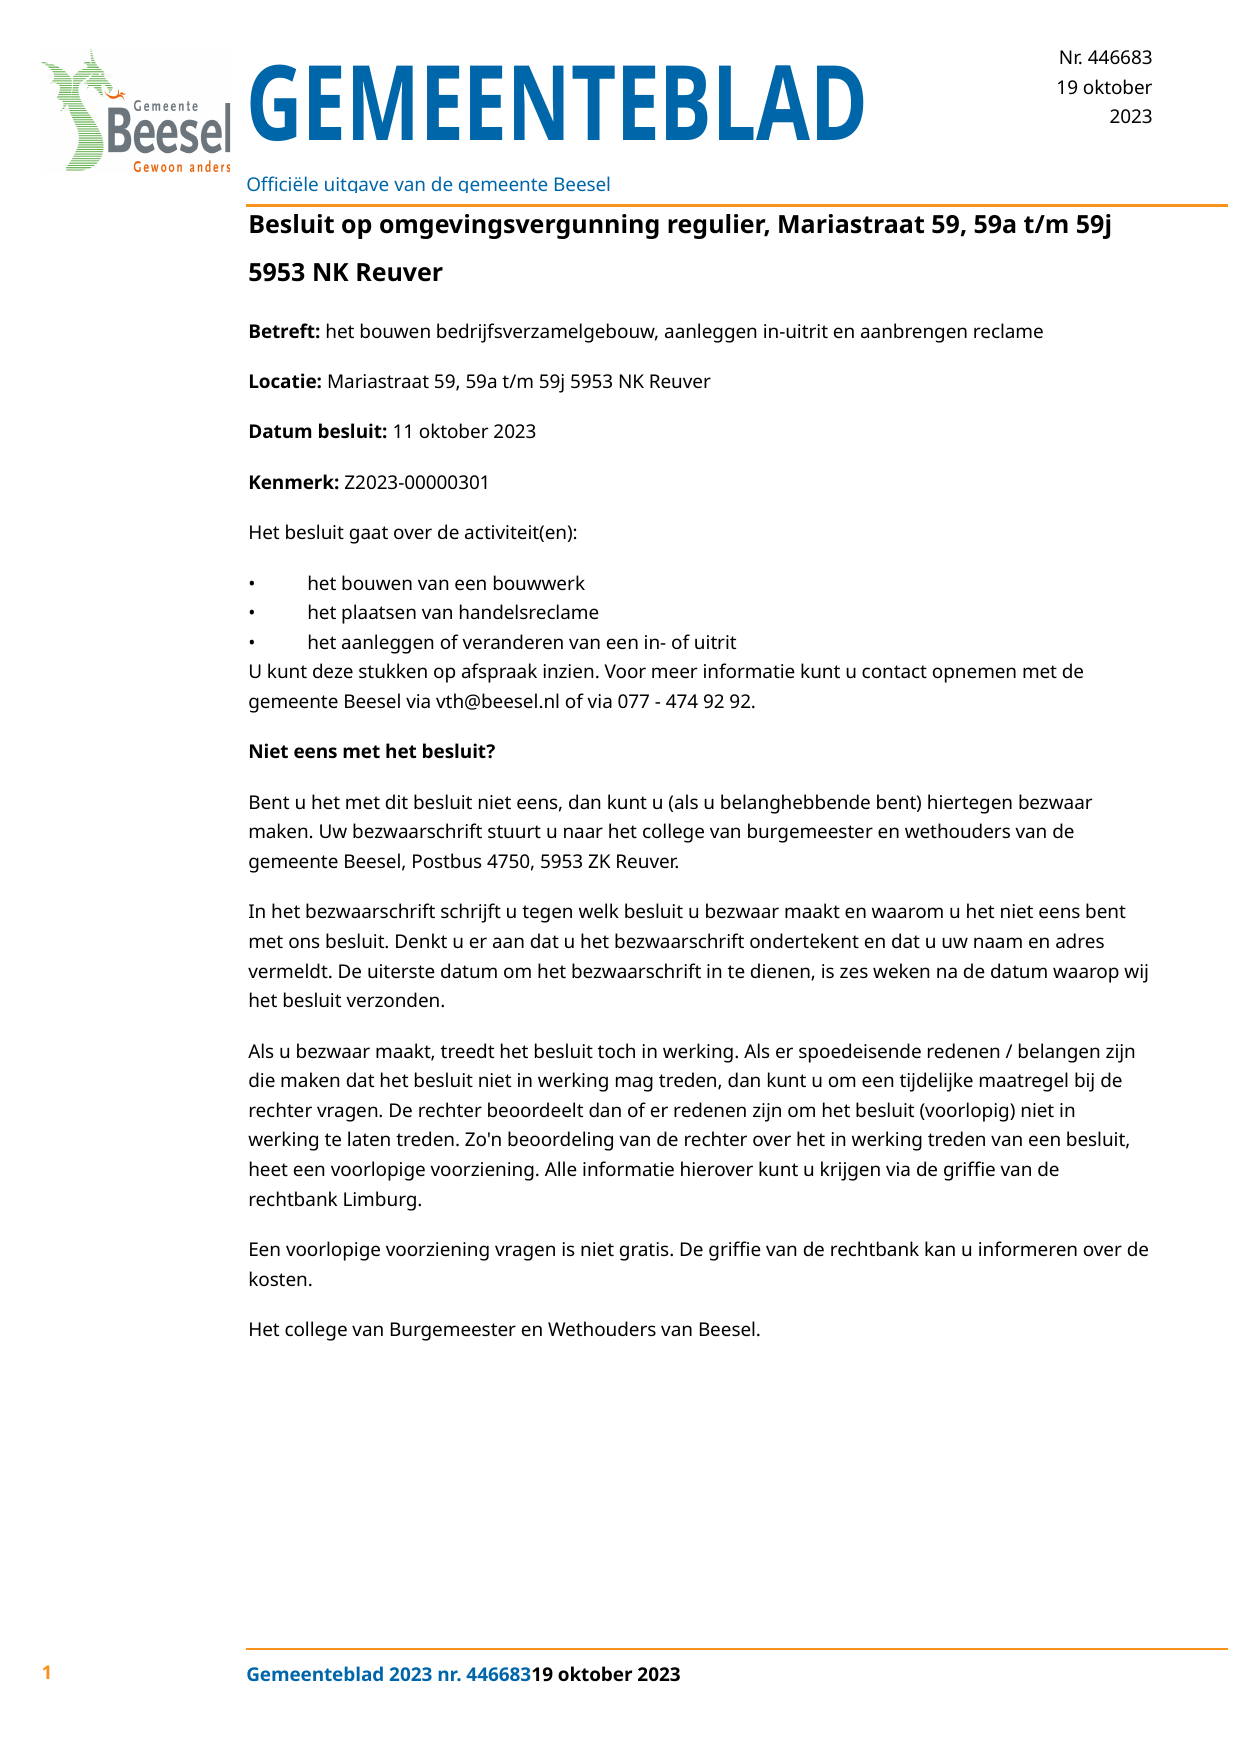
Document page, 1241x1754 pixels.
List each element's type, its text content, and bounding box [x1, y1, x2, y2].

text In het bezwaarschrift schrijft u tegen welk besluit u bezwaar maakt en waarom u het niet eens bent met ons besluit. Denkt u er aan dat u het bezwaarschrift ondertekent en dat u uw naam en adres vermeldt. De uiterste datum om het bezwaarschrift in te dienen, is zes weken na de datum waarop wij het besluit verzonden. [248, 899, 1152, 1013]
list het aanleggen of veranderen van een in- of uitrit [248, 629, 1152, 655]
text Als u bezwaar maakt, treedt het besluit toch in werking. Als er spoedeisende redenen / belangen zijn die maken dat het besluit niet in werking mag treden, dan kunt u om een tijdelijke maatregel bij de rechter vragen. De rechter beoordeelt dan of er redenen zijn om het besluit (voorlopig) niet in werking te laten treden. Zo'n beoordeling van de rechter over het in werking treden van een besluit, heet een voorlopige voorziening. Alle informatie hierover kunt u krijgen via de griffie van de rechtbank Limburg. [248, 1038, 1152, 1212]
text U kunt deze stukken op afspraak inzien. Voor meer informatie kunt u contact opnemen met de gemeente Beesel via vth@beesel.nl of via 077 - 474 92 92. [248, 659, 1152, 714]
text Bent u het met dit besluit niet eens, dan kunt u (als u belanghebbende bent) hiertegen bezwaar maken. Uw bezwaarschrift stuurt u naar het college van burgemeester en wethouders van de gemeente Beesel, Postbus 4750, 5953 ZK Reuver. [248, 789, 1152, 874]
picture [41, 47, 231, 172]
text Besluit op omgevingsvergunning regulier, Mariastraat 59, 59a t/m 59j 5953 NK Reuver [248, 207, 1152, 288]
text Betreft: het bouwen bedrijfsverzamelgebouw, aanleggen in-uitrit en aanbrengen reclame [248, 318, 1152, 344]
text Datum besluit: 11 oktober 2023 [248, 419, 1152, 444]
list het plaatsen van handelsreclame [248, 599, 1152, 625]
text Kenmerk: Z2023-00000301 [248, 469, 1152, 495]
text Niet eens met het besluit? [248, 739, 1152, 764]
text Het besluit gaat over de activiteit(en): [248, 519, 1152, 545]
text Een voorlopige voorziening vragen is niet gratis. De griffie van de rechtbank kan u informeren over de kosten. [248, 1236, 1152, 1292]
text Locatie: Mariastraat 59, 59a t/m 59j 5953 NK Reuver [248, 368, 1152, 394]
list het bouwen van een bouwwerk [248, 570, 1152, 596]
text Het college van Burgemeester en Wethouders van Beesel. [248, 1316, 1152, 1342]
